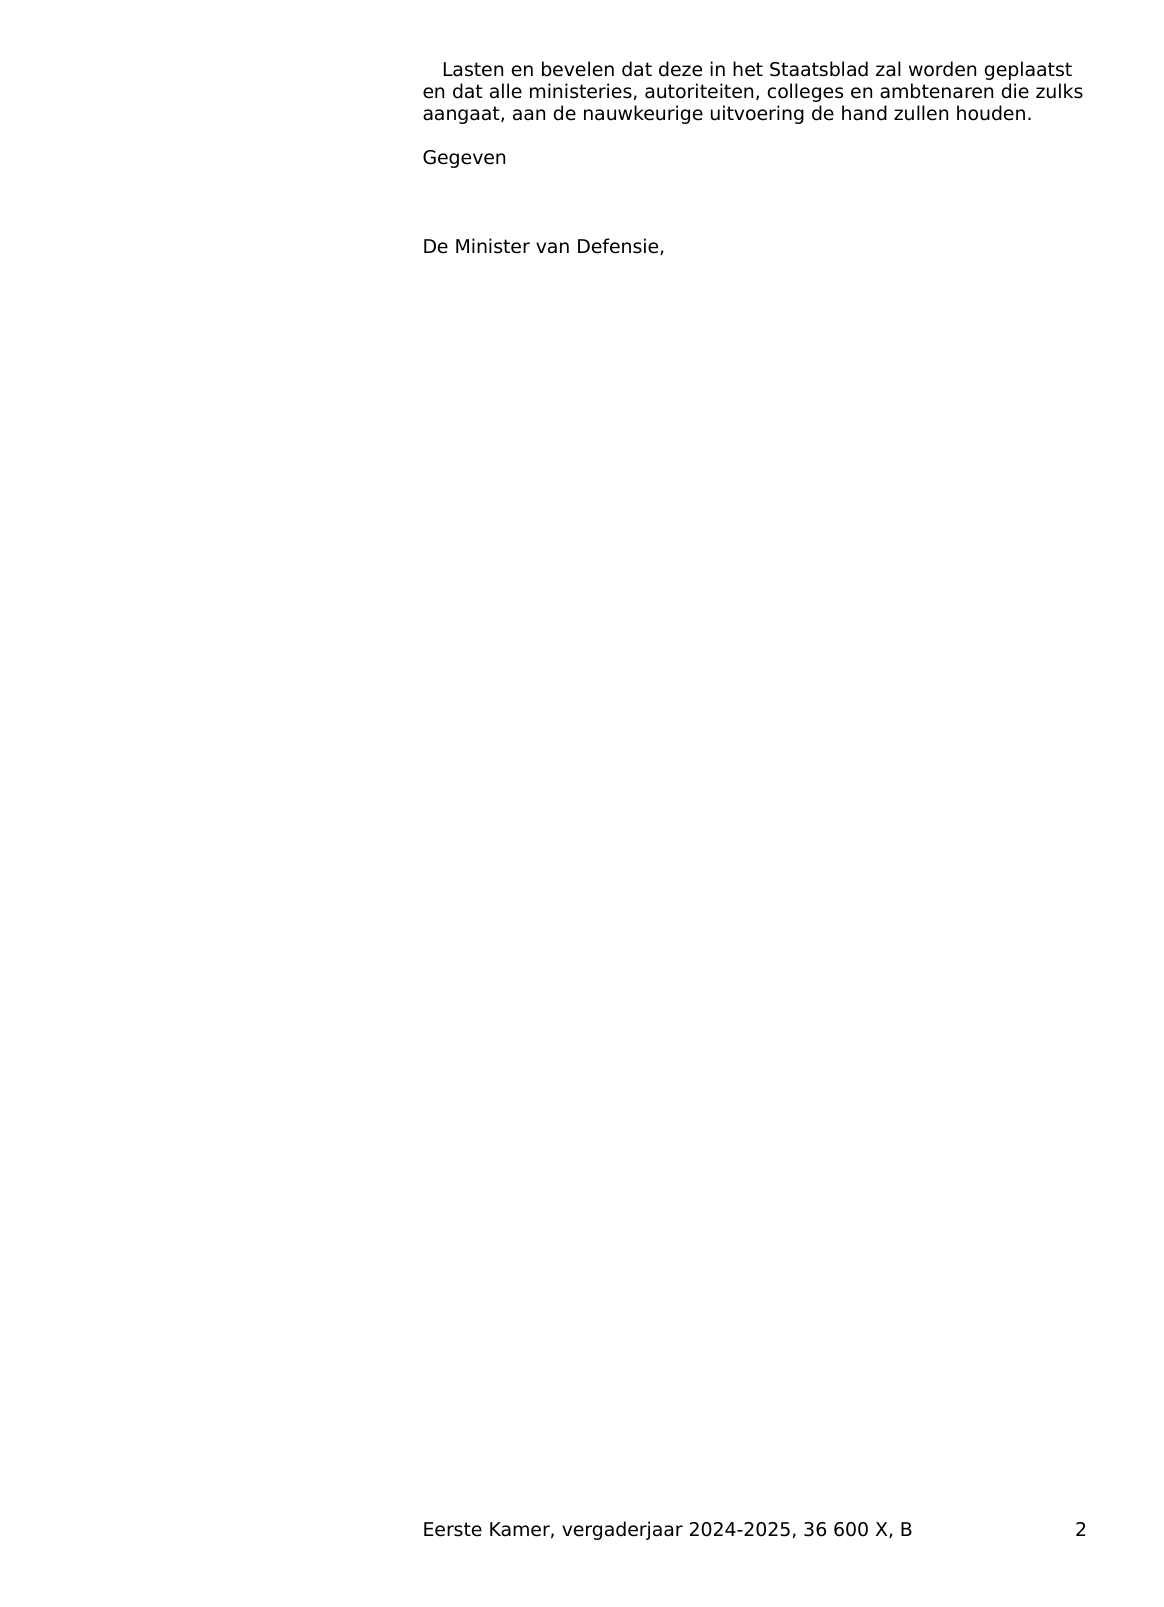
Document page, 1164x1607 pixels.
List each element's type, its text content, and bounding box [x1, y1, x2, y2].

text De Minister van Defensie, [422, 236, 1087, 258]
text Lasten en bevelen dat deze in het Staatsblad zal worden geplaatst en dat alle ministeries, autoriteiten, colleges en ambtenaren die zulks aangaat, aan de nauwkeurige uitvoering de hand zullen houden. [422, 59, 1087, 125]
text Gegeven [422, 147, 1087, 169]
